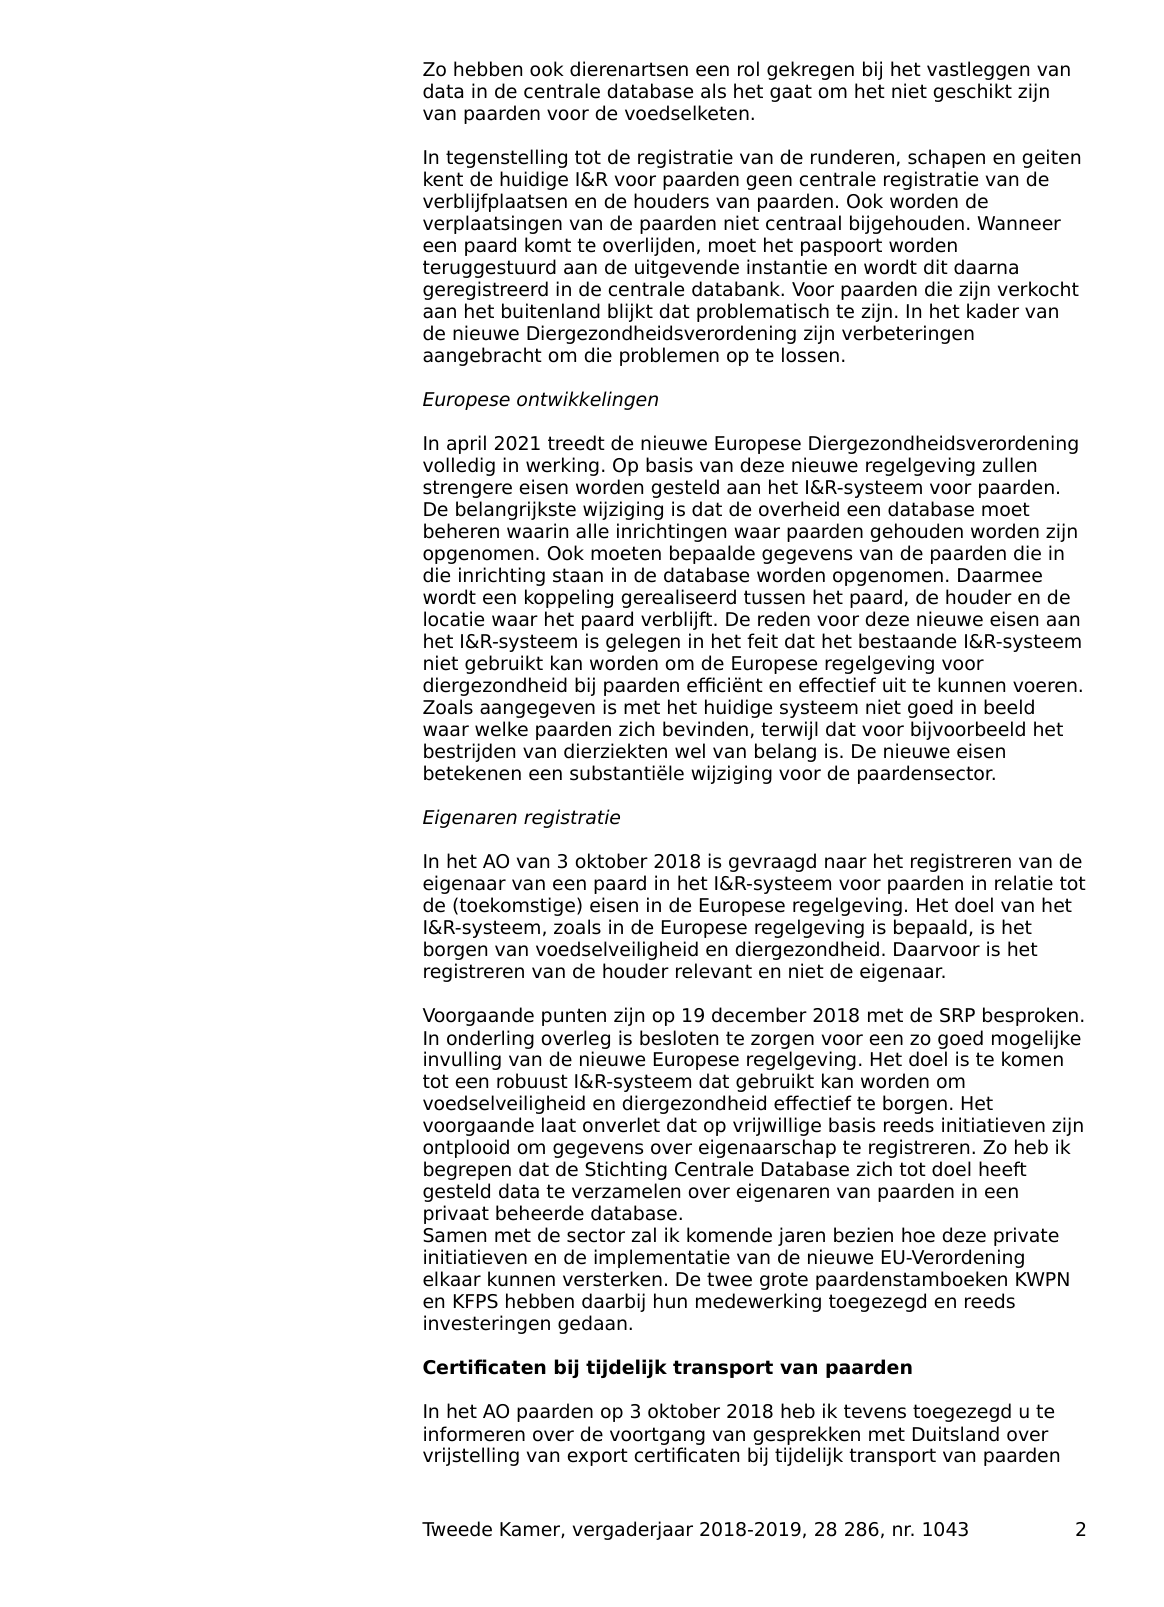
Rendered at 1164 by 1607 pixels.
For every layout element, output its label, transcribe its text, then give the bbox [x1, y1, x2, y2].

text In april 2021 treedt de nieuwe Europese Diergezondheidsverordening volledig in werking. Op basis van deze nieuwe regelgeving zullen strengere eisen worden gesteld aan het I&R-systeem voor paarden. De belangrijkste wijziging is dat de overheid een database moet beheren waarin alle inrichtingen waar paarden gehouden worden zijn opgenomen. Ook moeten bepaalde gegevens van de paarden die in die inrichting staan in de database worden opgenomen. Daarmee wordt een koppeling gerealiseerd tussen het paard, de houder en de locatie waar het paard verblijft. De reden voor deze nieuwe eisen aan het I&R-systeem is gelegen in het feit dat het bestaande I&R-systeem niet gebruikt kan worden om de Europese regelgeving voor diergezondheid bij paarden efficiënt en effectief uit te kunnen voeren. Zoals aangegeven is met het huidige systeem niet goed in beeld waar welke paarden zich bevinden, terwijl dat voor bijvoorbeeld het bestrijden van dierziekten wel van belang is. De nieuwe eisen betekenen een substantiële wijziging voor de paardensector. [422, 433, 1087, 785]
text Voorgaande punten zijn op 19 december 2018 met de SRP besproken. In onderling overleg is besloten te zorgen voor een zo goed mogelijke invulling van de nieuwe Europese regelgeving. Het doel is te komen tot een robuust I&R-systeem dat gebruikt kan worden om voedselveiligheid en diergezondheid effectief te borgen. Het voorgaande laat onverlet dat op vrijwillige basis reeds initiatieven zijn ontplooid om gegevens over eigenaarschap te registreren. Zo heb ik begrepen dat de Stichting Centrale Database zich tot doel heeft gesteld data te verzamelen over eigenaren van paarden in een privaat beheerde database. [422, 1005, 1087, 1225]
subtitle Eigenaren registratie [422, 807, 1087, 829]
text Samen met de sector zal ik komende jaren bezien hoe deze private initiatieven en de implementatie van de nieuwe EU-Verordening elkaar kunnen versterken. De twee grote paardenstamboeken KWPN en KFPS hebben daarbij hun medewerking toegezegd en reeds investeringen gedaan. [422, 1225, 1087, 1335]
text In tegenstelling tot de registratie van de runderen, schapen en geiten kent de huidige I&R voor paarden geen centrale registratie van de verblijfplaatsen en de houders van paarden. Ook worden de verplaatsingen van de paarden niet centraal bijgehouden. Wanneer een paard komt te overlijden, moet het paspoort worden teruggestuurd aan de uitgevende instantie en wordt dit daarna geregistreerd in de centrale databank. Voor paarden die zijn verkocht aan het buitenland blijkt dat problematisch te zijn. In het kader van de nieuwe Diergezondheidsverordening zijn verbeteringen aangebracht om die problemen op te lossen. [422, 147, 1087, 367]
text In het AO paarden op 3 oktober 2018 heb ik tevens toegezegd u te informeren over de voortgang van gesprekken met Duitsland over vrijstelling van export certificaten bij tijdelijk transport van paarden [422, 1401, 1087, 1467]
text In het AO van 3 oktober 2018 is gevraagd naar het registreren van de eigenaar van een paard in het I&R-systeem voor paarden in relatie tot de (toekomstige) eisen in de Europese regelgeving. Het doel van het I&R-systeem, zoals in de Europese regelgeving is bepaald, is het borgen van voedselveiligheid en diergezondheid. Daarvoor is het registreren van de houder relevant en niet de eigenaar. [422, 851, 1087, 983]
text Zo hebben ook dierenartsen een rol gekregen bij het vastleggen van data in de centrale database als het gaat om het niet geschikt zijn van paarden voor de voedselketen. [422, 59, 1087, 125]
subtitle Certificaten bij tijdelijk transport van paarden [422, 1357, 1087, 1379]
subtitle Europese ontwikkelingen [422, 389, 1087, 411]
